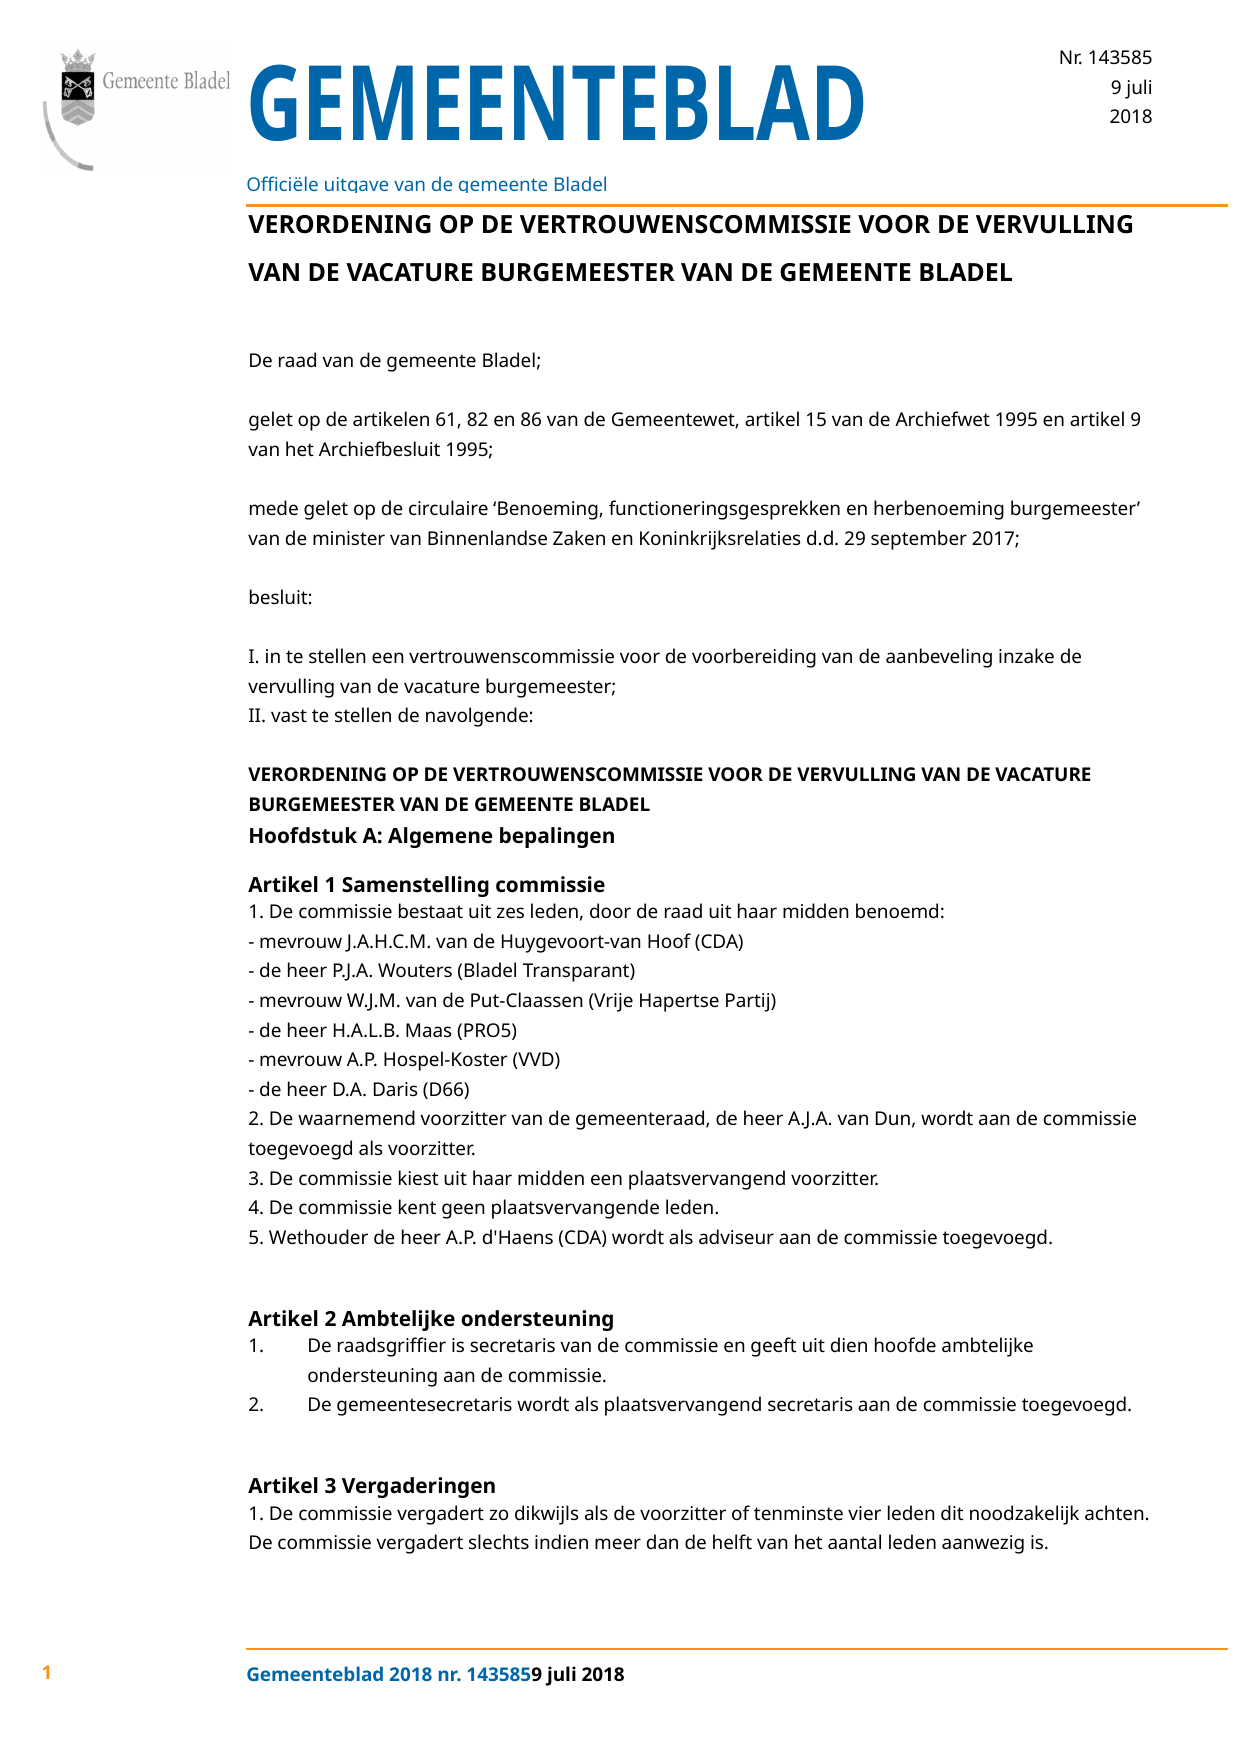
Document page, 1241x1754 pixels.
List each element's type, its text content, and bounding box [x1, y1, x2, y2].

text Hoofdstuk A: Algemene bepalingen [248, 821, 1152, 849]
text - mevrouw J.A.H.C.M. van de Huygevoort-van Hoof (CDA) [248, 928, 1152, 954]
text I. in te stellen een vertrouwenscommissie voor de voorbereiding van de aanbeveling inzake de vervulling van de vacature burgemeester; [248, 643, 1152, 699]
text Artikel 1 Samenstelling commissie [248, 870, 1152, 898]
text - de heer H.A.L.B. Maas (PRO5) [248, 1017, 1152, 1043]
text De raad van de gemeente Bladel; [248, 347, 1152, 373]
text VERORDENING OP DE VERTROUWENSCOMMISSIE VOOR DE VERVULLING VAN DE VACATURE BURGEMEESTER VAN DE GEMEENTE BLADEL [248, 762, 1152, 817]
list De raadsgriffier is secretaris van de commissie en geeft uit dien hoofde ambtelijke ondersteuning aan de commissie. [248, 1332, 1152, 1388]
text - de heer P.J.A. Wouters (Bladel Transparant) [248, 958, 1152, 983]
text 5. Wethouder de heer A.P. d'Haens (CDA) wordt als adviseur aan de commissie toegevoegd. [248, 1224, 1152, 1250]
text 2. De waarnemend voorzitter van de gemeenteraad, de heer A.J.A. van Dun, wordt aan de commissie toegevoegd als voorzitter. [248, 1106, 1152, 1161]
text VERORDENING OP DE VERTROUWENSCOMMISSIE VOOR DE VERVULLING VAN DE VACATURE BURGEMEESTER VAN DE GEMEENTE BLADEL [248, 207, 1152, 288]
text 1. De commissie vergadert zo dikwijls als de voorzitter of tenminste vier leden dit noodzakelijk achten. De commissie vergadert slechts indien meer dan de helft van het aantal leden aanwezig is. [248, 1500, 1152, 1555]
text 1. De commissie bestaat uit zes leden, door de raad uit haar midden benoemd: [248, 898, 1152, 924]
text 3. De commissie kiest uit haar midden een plaatsvervangend voorzitter. [248, 1165, 1152, 1191]
list De gemeentesecretaris wordt als plaatsvervangend secretaris aan de commissie toegevoegd. [248, 1392, 1152, 1417]
text 4. De commissie kent geen plaatsvervangende leden. [248, 1194, 1152, 1220]
text besluit: [248, 584, 1152, 610]
picture [41, 47, 231, 172]
text mede gelet op de circulaire ‘Benoeming, functioneringsgesprekken en herbenoeming burgemeester’ van de minister van Binnenlandse Zaken en Koninkrijksrelaties d.d. 29 september 2017; [248, 495, 1152, 551]
text - mevrouw A.P. Hospel-Koster (VVD) [248, 1046, 1152, 1072]
text Artikel 3 Vergaderingen [248, 1472, 1152, 1500]
text - mevrouw W.J.M. van de Put-Claassen (Vrije Hapertse Partij) [248, 987, 1152, 1013]
text gelet op de artikelen 61, 82 en 86 van de Gemeentewet, artikel 15 van de Archiefwet 1995 en artikel 9 van het Archiefbesluit 1995; [248, 407, 1152, 462]
text Artikel 2 Ambtelijke ondersteuning [248, 1304, 1152, 1332]
text II. vast te stellen de navolgende: [248, 702, 1152, 728]
text - de heer D.A. Daris (D66) [248, 1076, 1152, 1102]
